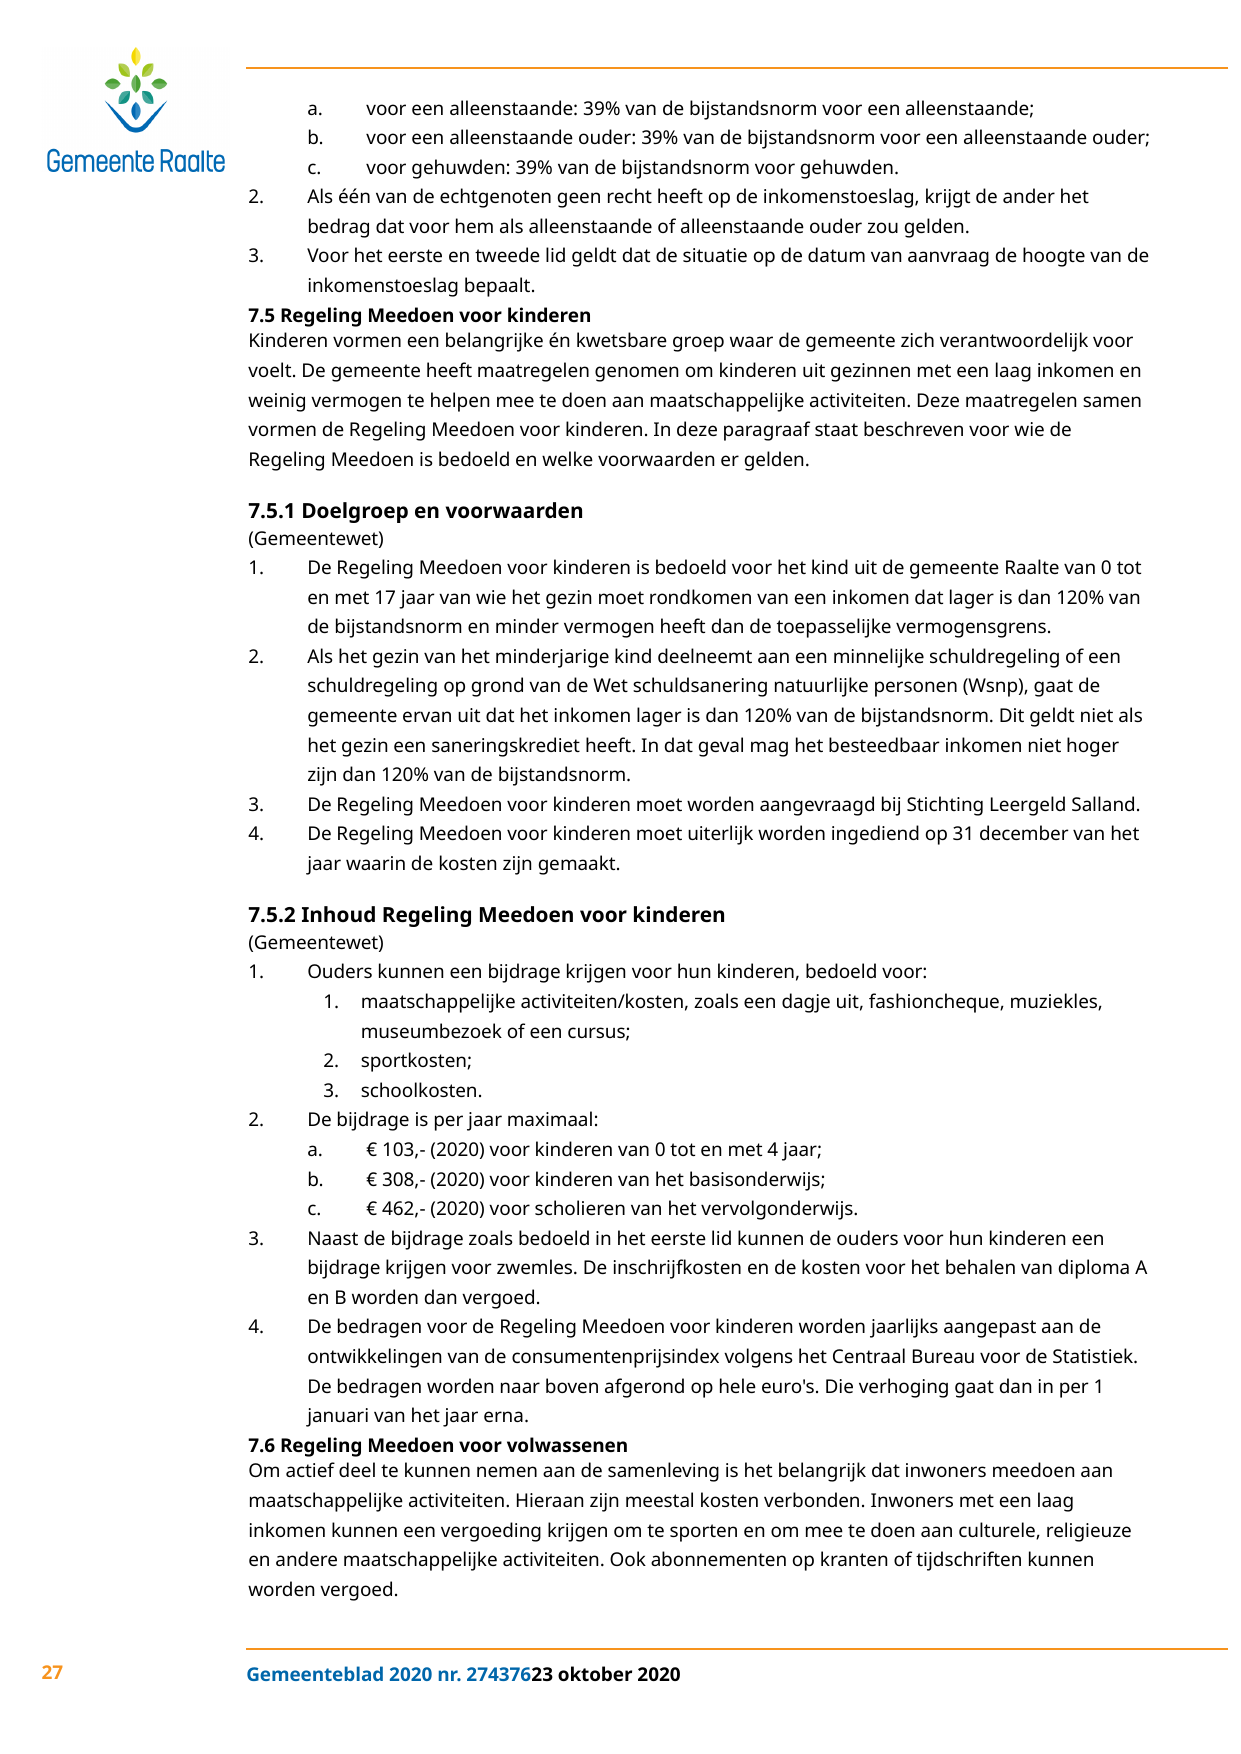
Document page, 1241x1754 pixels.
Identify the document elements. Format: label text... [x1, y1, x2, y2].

list voor een alleenstaande: 39% van de bijstandsnorm voor een alleenstaande; [307, 95, 1152, 121]
text Kinderen vormen een belangrijke én kwetsbare groep waar de gemeente zich verantwoordelijk voor voelt. De gemeente heeft maatregelen genomen om kinderen uit gezinnen met een laag inkomen en weinig vermogen te helpen mee te doen aan maatschappelijke activiteiten. Deze maatregelen samen vormen de Regeling Meedoen voor kinderen. In deze paragraaf staat beschreven voor wie de Regeling Meedoen is bedoeld en welke voorwaarden er gelden. [248, 328, 1152, 472]
list Naast de bijdrage zoals bedoeld in het eerste lid kunnen de ouders voor hun kinderen een bijdrage krijgen voor zwemles. De inschrijfkosten en de kosten voor het behalen van diploma A en B worden dan vergoed. [248, 1225, 1152, 1310]
list De Regeling Meedoen voor kinderen moet worden aangevraagd bij Stichting Leergeld Salland. [248, 791, 1152, 817]
list De bedragen voor de Regeling Meedoen voor kinderen worden jaarlijks aangepast aan de ontwikkelingen van de consumentenprijsindex volgens het Centraal Bureau voor de Statistiek. De bedragen worden naar boven afgerond op hele euro's. Die verhoging gaat dan in per 1 januari van het jaar erna. [248, 1314, 1152, 1428]
list voor een alleenstaande ouder: 39% van de bijstandsnorm voor een alleenstaande ouder; [307, 124, 1152, 150]
text Om actief deel te kunnen nemen aan de samenleving is het belangrijk dat inwoners meedoen aan maatschappelijke activiteiten. Hieraan zijn meestal kosten verbonden. Inwoners met een laag inkomen kunnen een vergoeding krijgen om te sporten en om mee te doen aan culturele, religieuze en andere maatschappelijke activiteiten. Ook abonnementen op kranten of tijdschriften kunnen worden vergoed. [248, 1458, 1152, 1602]
text (Gemeentewet) [248, 525, 1152, 551]
list maatschappelijke activiteiten/kosten, zoals een dagje uit, fashioncheque, muziekles, museumbezoek of een cursus; [323, 988, 1152, 1043]
list De Regeling Meedoen voor kinderen is bedoeld voor het kind uit de gemeente Raalte van 0 tot en met 17 jaar van wie het gezin moet rondkomen van een inkomen dat lager is dan 120% van de bijstandsnorm en minder vermogen heeft dan de toepasselijke vermogensgrens. [248, 554, 1152, 639]
list De Regeling Meedoen voor kinderen moet uiterlijk worden ingediend op 31 december van het jaar waarin de kosten zijn gemaakt. [248, 821, 1152, 876]
text 7.5.2 Inhoud Regeling Meedoen voor kinderen [248, 901, 1152, 929]
list Voor het eerste en tweede lid geldt dat de situatie op de datum van aanvraag de hoogte van de inkomenstoeslag bepaalt. [248, 243, 1152, 298]
list Als het gezin van het minderjarige kind deelneemt aan een minnelijke schuldregeling of een schuldregeling op grond van de Wet schuldsanering natuurlijke personen (Wsnp), gaat de gemeente ervan uit dat het inkomen lager is dan 120% van de bijstandsnorm. Dit geldt niet als het gezin een saneringskrediet heeft. In dat geval mag het besteedbaar inkomen niet hoger zijn dan 120% van de bijstandsnorm. [248, 643, 1152, 787]
list € 103,- (2020) voor kinderen van 0 tot en met 4 jaar; [307, 1136, 1152, 1162]
list sportkosten; [323, 1047, 1152, 1073]
picture [41, 47, 231, 172]
list € 462,- (2020) voor scholieren van het vervolgonderwijs. [307, 1195, 1152, 1221]
list voor gehuwden: 39% van de bijstandsnorm voor gehuwden. [307, 154, 1152, 180]
list schoolkosten. [323, 1077, 1152, 1103]
list Als één van de echtgenoten geen recht heeft op de inkomenstoeslag, krijgt de ander het bedrag dat voor hem als alleenstaande of alleenstaande ouder zou gelden. [248, 183, 1152, 239]
text 7.5.1 Doelgroep en voorwaarden [248, 496, 1152, 525]
text (Gemeentewet) [248, 929, 1152, 955]
list De bijdrage is per jaar maximaal: [248, 1107, 1152, 1132]
list € 308,- (2020) voor kinderen van het basisonderwijs; [307, 1166, 1152, 1191]
list Ouders kunnen een bijdrage krijgen voor hun kinderen, bedoeld voor: [248, 959, 1152, 984]
text 7.6 Regeling Meedoen voor volwassenen [248, 1432, 1152, 1458]
text 7.5 Regeling Meedoen voor kinderen [248, 302, 1152, 328]
